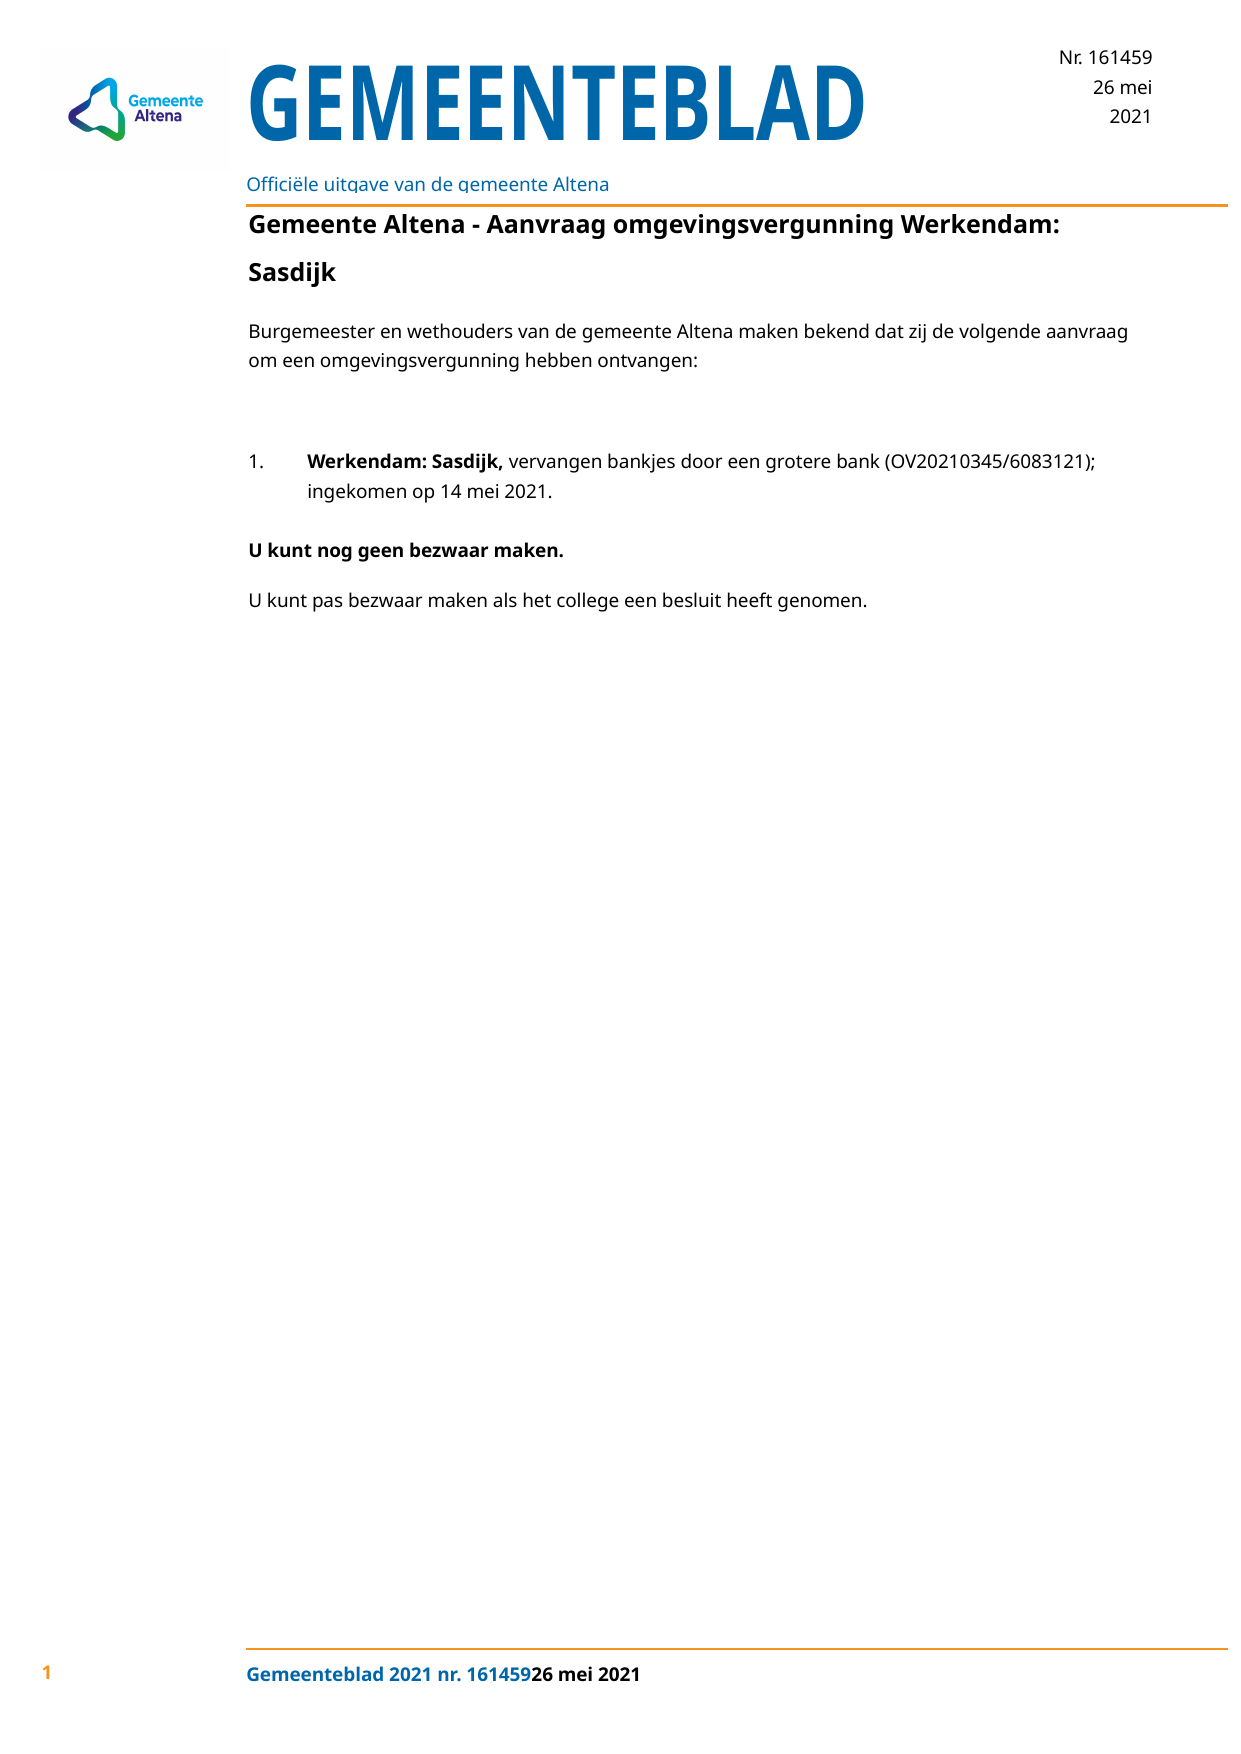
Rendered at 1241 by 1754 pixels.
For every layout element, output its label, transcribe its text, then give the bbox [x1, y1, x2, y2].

text U kunt pas bezwaar maken als het college een besluit heeft genomen. [248, 587, 1152, 613]
picture [41, 47, 231, 172]
list Werkendam: Sasdijk, vervangen bankjes door een grotere bank (OV20210345/6083121); ingekomen op 14 mei 2021. [248, 448, 1152, 504]
text Gemeente Altena - Aanvraag omgevingsvergunning Werkendam: Sasdijk [248, 207, 1152, 288]
text Burgemeester en wethouders van de gemeente Altena maken bekend dat zij de volgende aanvraag om een omgevingsvergunning hebben ontvangen: [248, 318, 1152, 373]
text U kunt nog geen bezwaar maken. [248, 537, 1152, 563]
